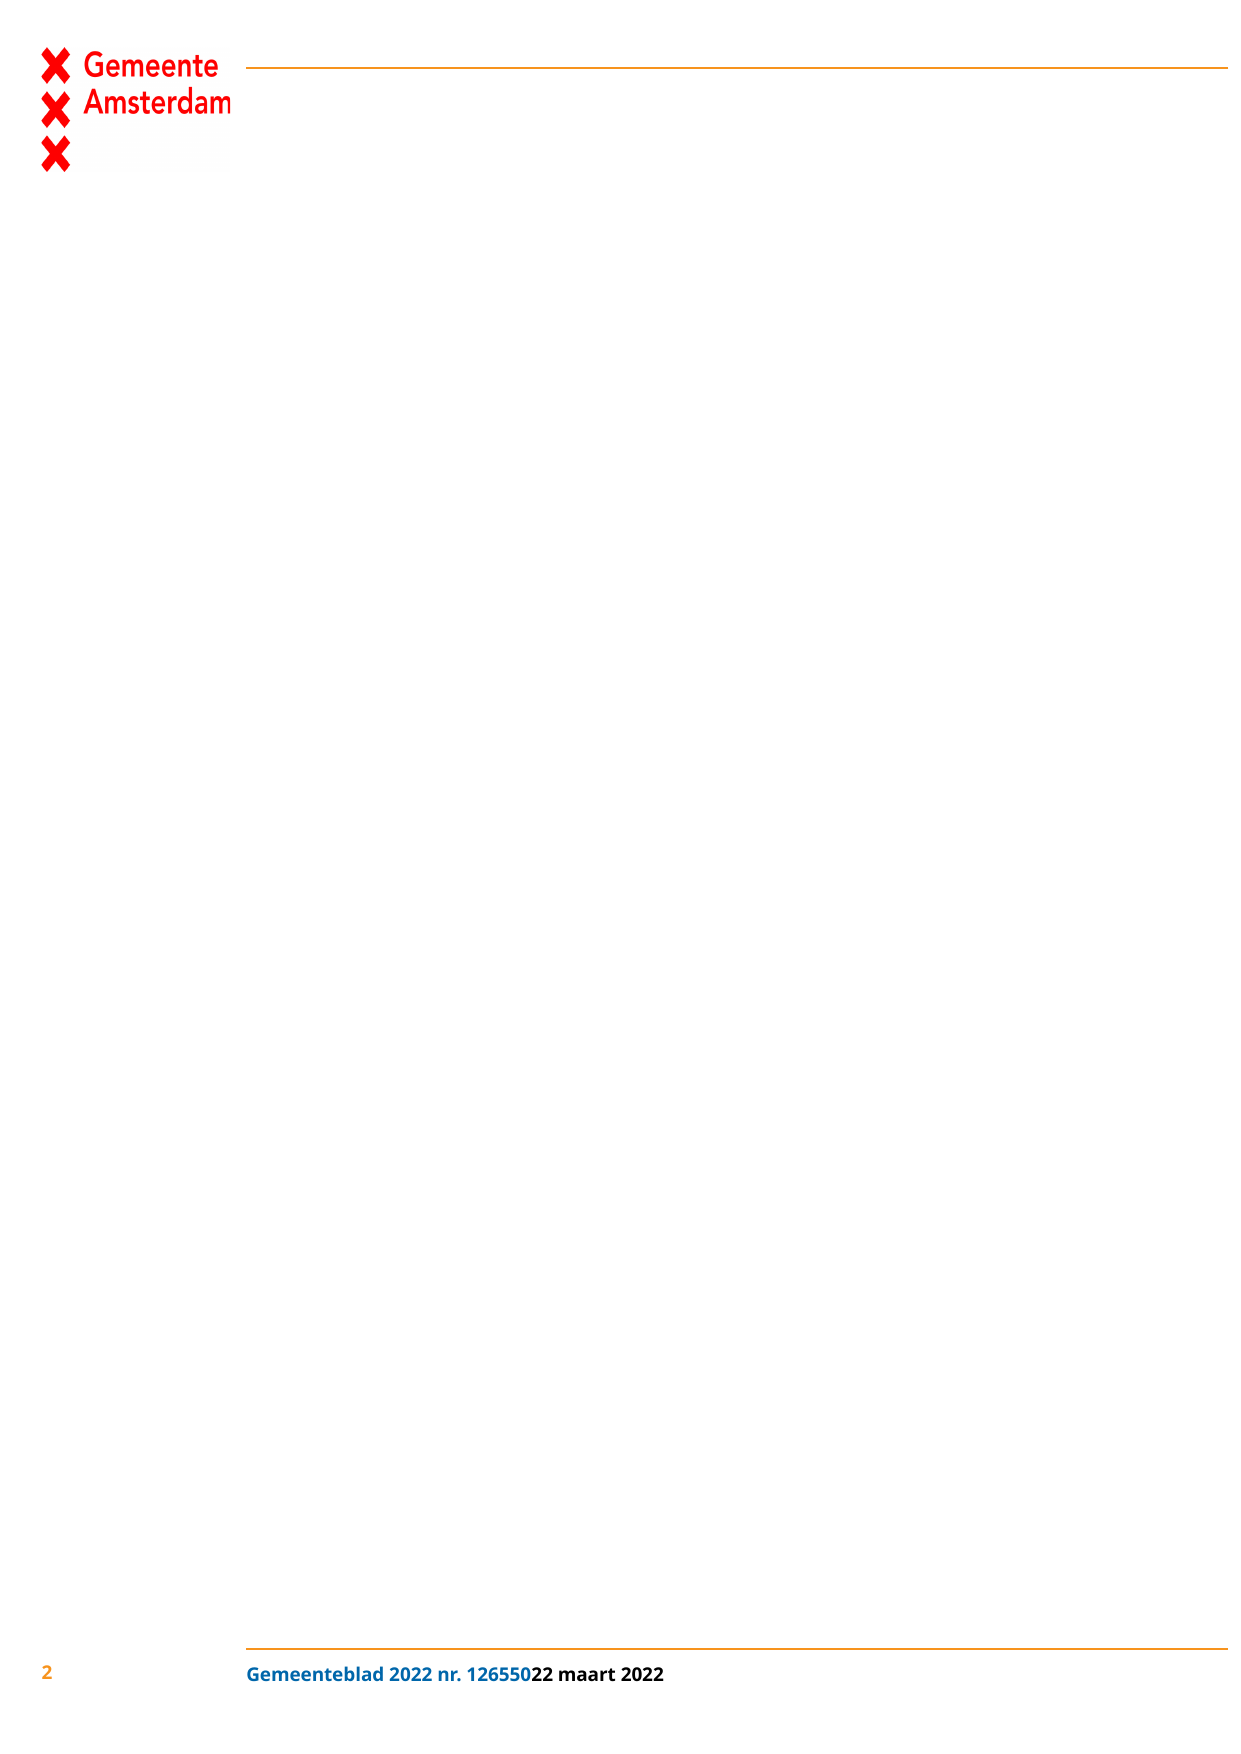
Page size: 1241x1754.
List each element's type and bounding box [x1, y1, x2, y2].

picture [41, 47, 231, 172]
